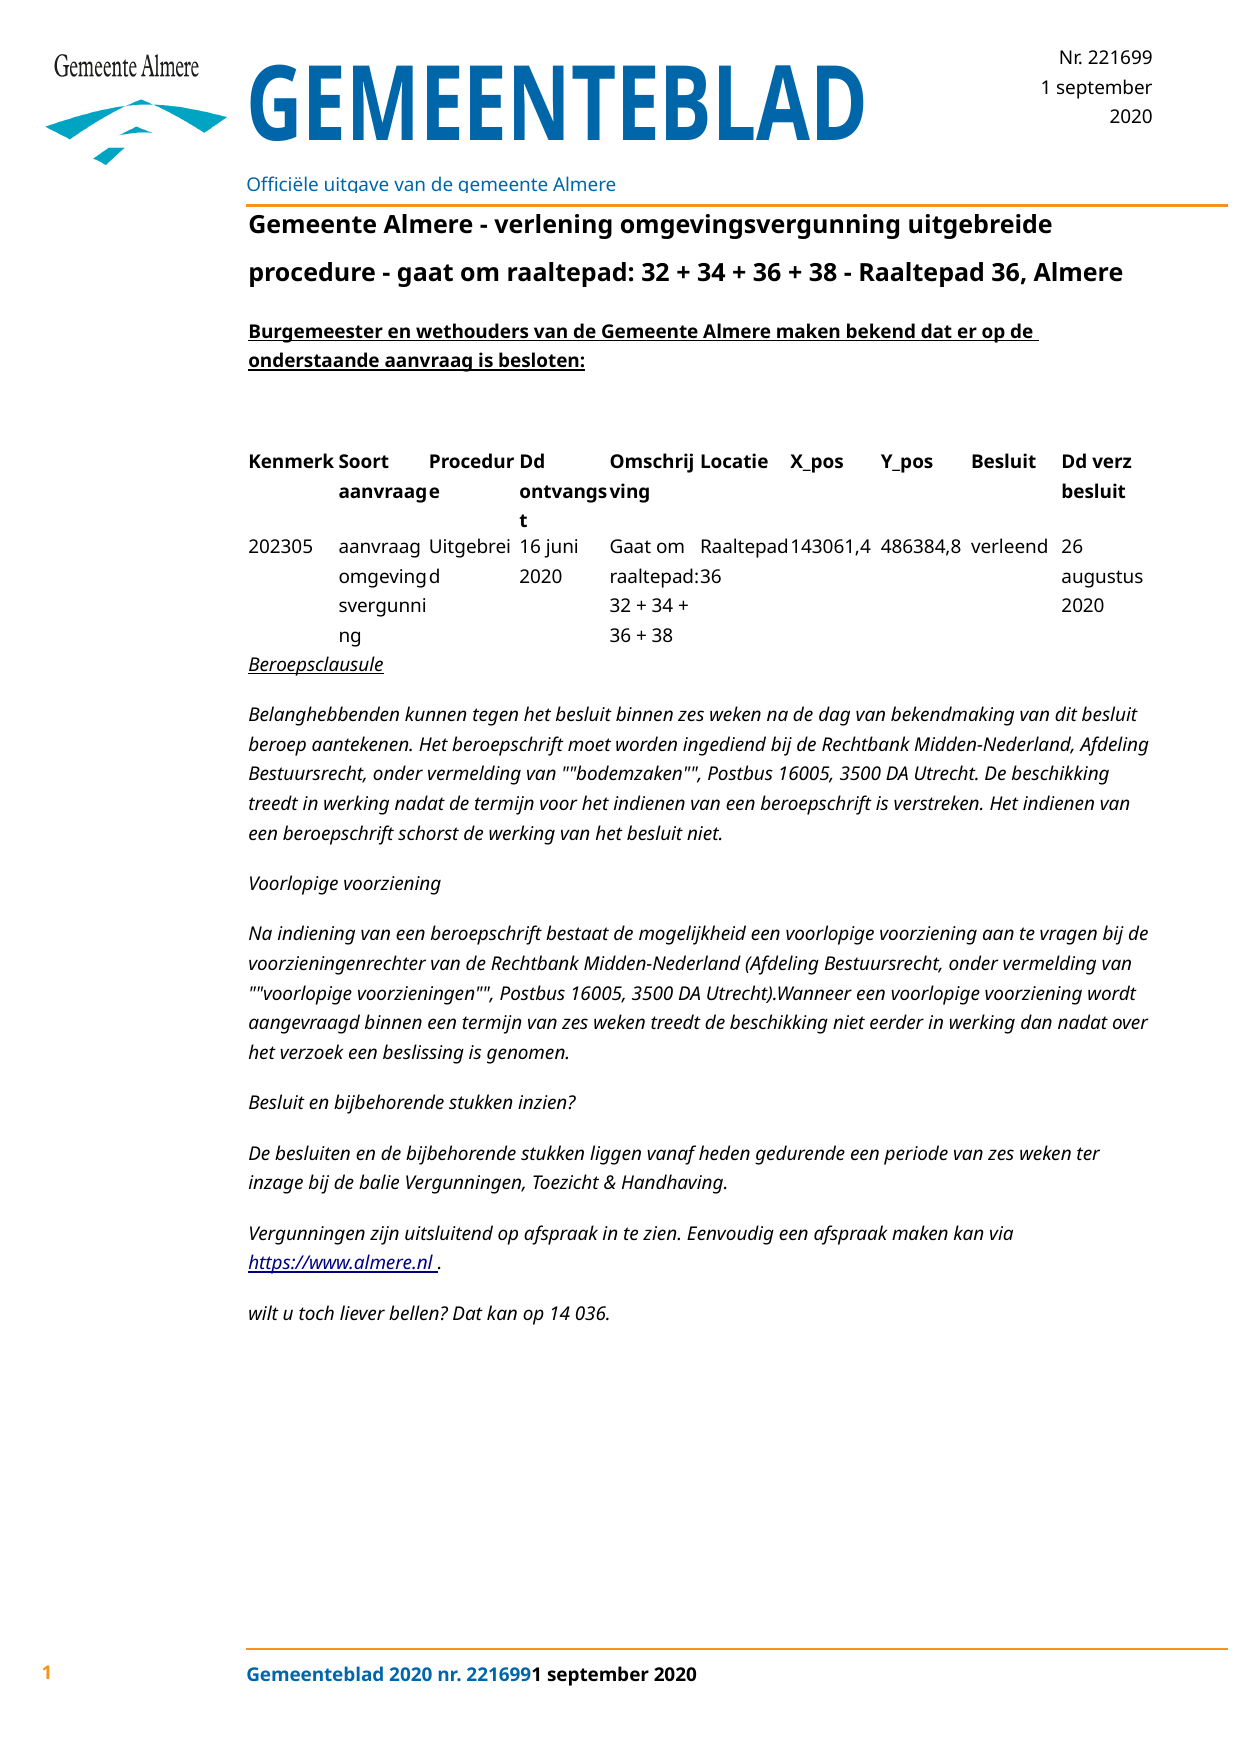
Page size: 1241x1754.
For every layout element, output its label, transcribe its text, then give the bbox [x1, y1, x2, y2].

text Beroepsclausule [248, 651, 1152, 677]
table_cell verleend [971, 533, 1061, 648]
text De besluiten en de bijbehorende stukken liggen vanaf heden gedurende een periode van zes weken ter inzage bij de balie Vergunningen, Toezicht & Handhaving. [248, 1140, 1152, 1195]
text wilt u toch liever bellen? Dat kan op 14 036. [248, 1300, 1152, 1326]
picture [41, 47, 231, 172]
table_header X_pos [790, 449, 881, 533]
table_header Procedure [429, 449, 519, 533]
text Vergunningen zijn uitsluitend op afspraak in te zien. Eenvoudig een afspraak maken kan via https://www.almere.nl . [248, 1220, 1152, 1275]
table_header Dd ontvangst [519, 449, 609, 533]
table_cell 26 augustus 2020 [1061, 533, 1152, 648]
table_cell Gaat om raaltepad: 32 + 34 + 36 + 38 [609, 533, 700, 648]
table_header Dd verz besluit [1061, 449, 1152, 533]
text Voorlopige voorziening [248, 870, 1152, 896]
table_cell 486384,8 [881, 533, 971, 648]
table_header Y_pos [881, 449, 971, 533]
text Gemeente Almere - verlening omgevingsvergunning uitgebreide procedure - gaat om raaltepad: 32 + 34 + 36 + 38 - Raaltepad 36, Almere [248, 207, 1152, 288]
table_header Omschrijving [609, 449, 700, 533]
table_cell 143061,4 [790, 533, 881, 648]
table_cell aanvraag omgevingsvergunning [338, 533, 429, 648]
text Belanghebbenden kunnen tegen het besluit binnen zes weken na de dag van bekendmaking van dit besluit beroep aantekenen. Het beroepschrift moet worden ingediend bij de Rechtbank Midden-Nederland, Afdeling Bestuursrecht, onder vermelding van ""bodemzaken"", Postbus 16005, 3500 DA Utrecht. De beschikking treedt in werking nadat de termijn voor het indienen van een beroepschrift is verstreken. Het indienen van een beroepschrift schorst de werking van het besluit niet. [248, 701, 1152, 846]
text Na indiening van een beroepschrift bestaat de mogelijkheid een voorlopige voorziening aan te vragen bij de voorzieningenrechter van de Rechtbank Midden-Nederland (Afdeling Bestuursrecht, onder vermelding van ""voorlopige voorzieningen"", Postbus 16005, 3500 DA Utrecht).Wanneer een voorlopige voorziening wordt aangevraagd binnen een termijn van zes weken treedt de beschikking niet eerder in werking dan nadat over het verzoek een beslissing is genomen. [248, 921, 1152, 1065]
table_cell 202305 [248, 533, 338, 648]
text Burgemeester en wethouders van de Gemeente Almere maken bekend dat er op de onderstaande aanvraag is besloten: [248, 318, 1152, 373]
table_header Locatie [700, 449, 790, 533]
table_cell 16 juni 2020 [519, 533, 609, 648]
table_header Kenmerk [248, 449, 338, 533]
text Besluit en bijbehorende stukken inzien? [248, 1089, 1152, 1115]
table_cell Raaltepad 36 [700, 533, 790, 648]
table_header Besluit [971, 449, 1061, 533]
table_header Soort aanvraag [338, 449, 429, 533]
table_cell Uitgebreid [429, 533, 519, 648]
